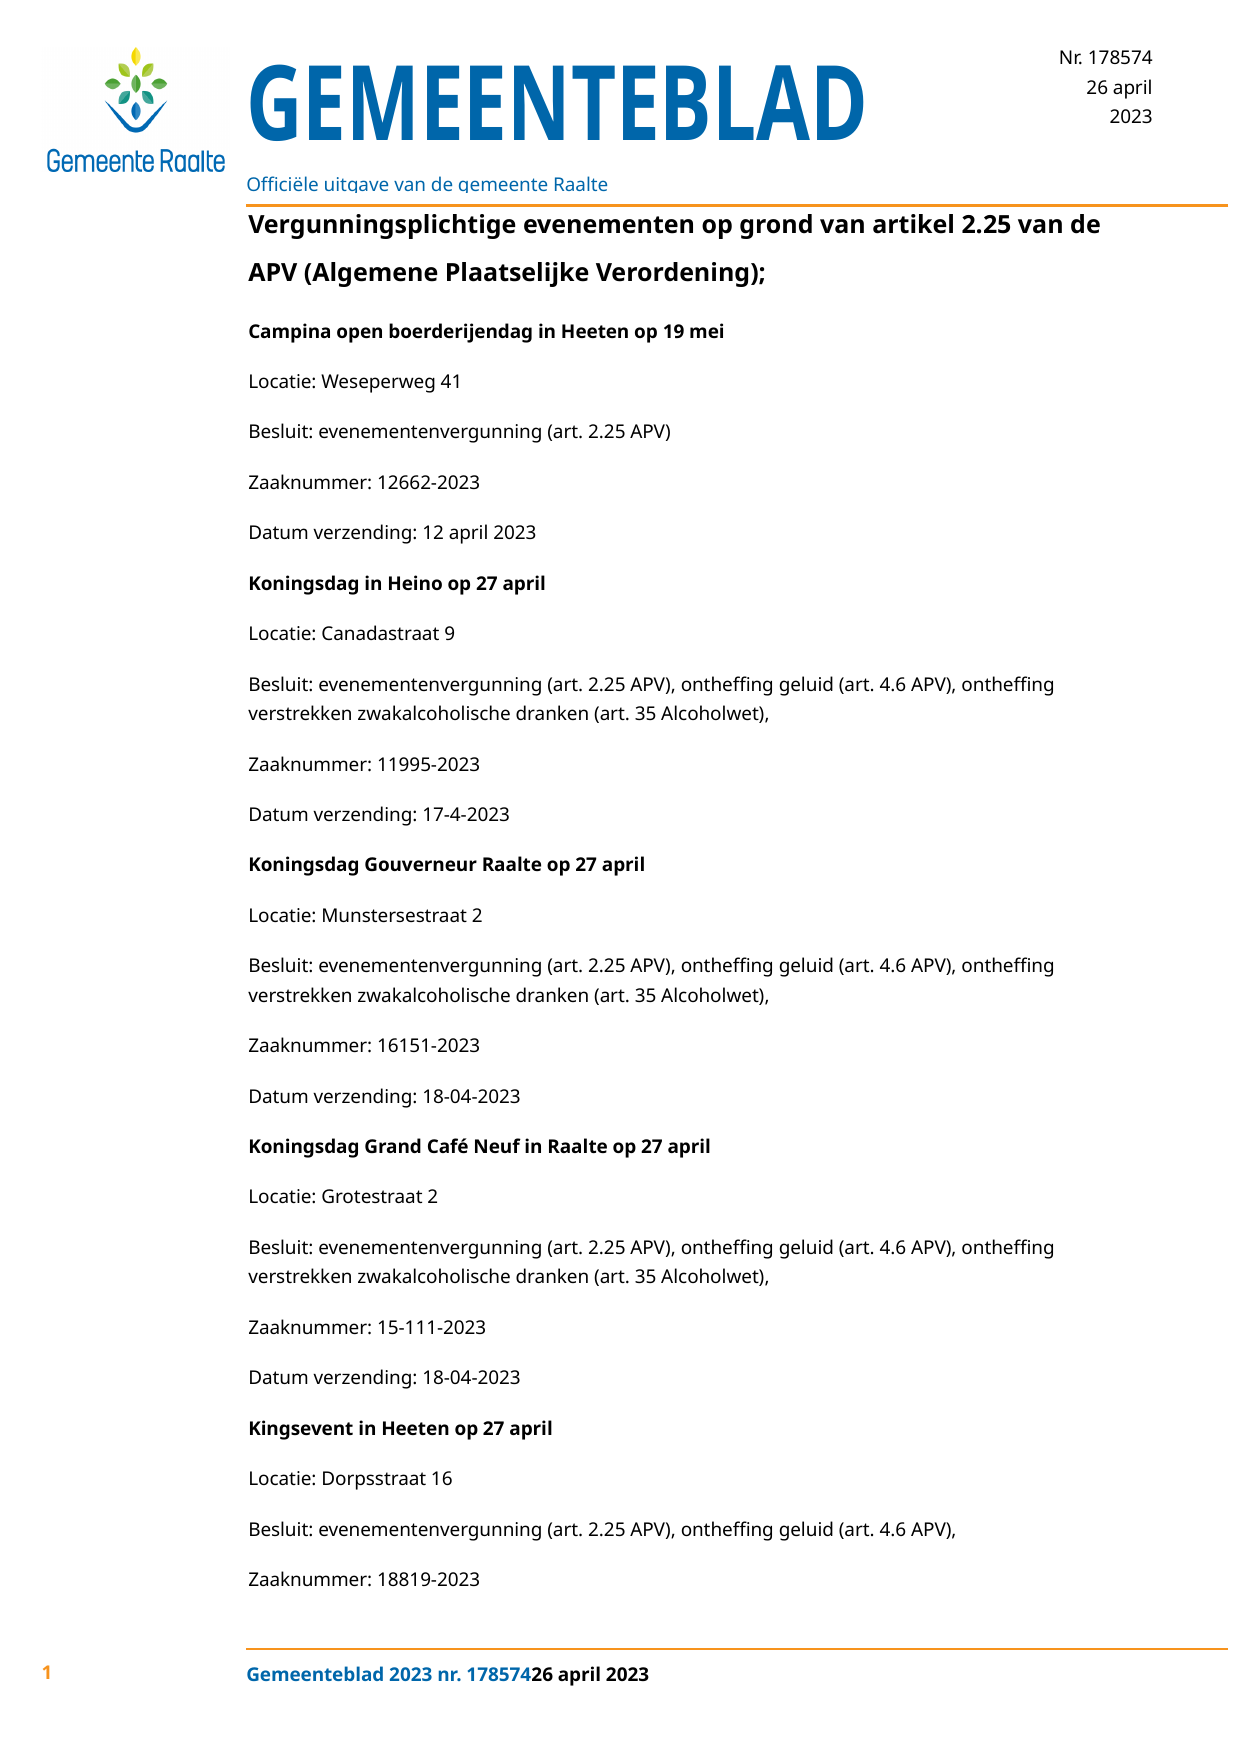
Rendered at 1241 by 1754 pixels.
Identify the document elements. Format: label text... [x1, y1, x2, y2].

text Zaaknummer: 16151-2023 [248, 1032, 1152, 1058]
text Koningsdag Gouverneur Raalte op 27 april [248, 852, 1152, 877]
text Besluit: evenementenvergunning (art. 2.25 APV), ontheffing geluid (art. 4.6 APV), ontheffing verstrekken zwakalcoholische dranken (art. 35 Alcoholwet), [248, 952, 1152, 1008]
text Besluit: evenementenvergunning (art. 2.25 APV), ontheffing geluid (art. 4.6 APV), [248, 1516, 1152, 1542]
text Locatie: Weseperweg 41 [248, 368, 1152, 394]
text Koningsdag in Heino op 27 april [248, 570, 1152, 596]
text Kingsevent in Heeten op 27 april [248, 1415, 1152, 1441]
text Vergunningsplichtige evenementen op grond van artikel 2.25 van de APV (Algemene Plaatselijke Verordening); [248, 207, 1152, 288]
text Datum verzending: 18-04-2023 [248, 1083, 1152, 1109]
text Zaaknummer: 18819-2023 [248, 1566, 1152, 1592]
text Zaaknummer: 11995-2023 [248, 751, 1152, 777]
text Zaaknummer: 15-111-2023 [248, 1314, 1152, 1340]
text Campina open boerderijendag in Heeten op 19 mei [248, 318, 1152, 344]
text Locatie: Munstersestraat 2 [248, 902, 1152, 928]
picture [41, 47, 231, 172]
text Datum verzending: 12 april 2023 [248, 519, 1152, 545]
text Locatie: Grotestraat 2 [248, 1184, 1152, 1209]
text Locatie: Canadastraat 9 [248, 620, 1152, 646]
text Locatie: Dorpsstraat 16 [248, 1465, 1152, 1491]
text Datum verzending: 18-04-2023 [248, 1364, 1152, 1390]
text Besluit: evenementenvergunning (art. 2.25 APV) [248, 419, 1152, 444]
text Datum verzending: 17-4-2023 [248, 801, 1152, 827]
text Besluit: evenementenvergunning (art. 2.25 APV), ontheffing geluid (art. 4.6 APV), ontheffing verstrekken zwakalcoholische dranken (art. 35 Alcoholwet), [248, 671, 1152, 726]
text Besluit: evenementenvergunning (art. 2.25 APV), ontheffing geluid (art. 4.6 APV), ontheffing verstrekken zwakalcoholische dranken (art. 35 Alcoholwet), [248, 1234, 1152, 1289]
text Zaaknummer: 12662-2023 [248, 469, 1152, 495]
text Koningsdag Grand Café Neuf in Raalte op 27 april [248, 1133, 1152, 1159]
